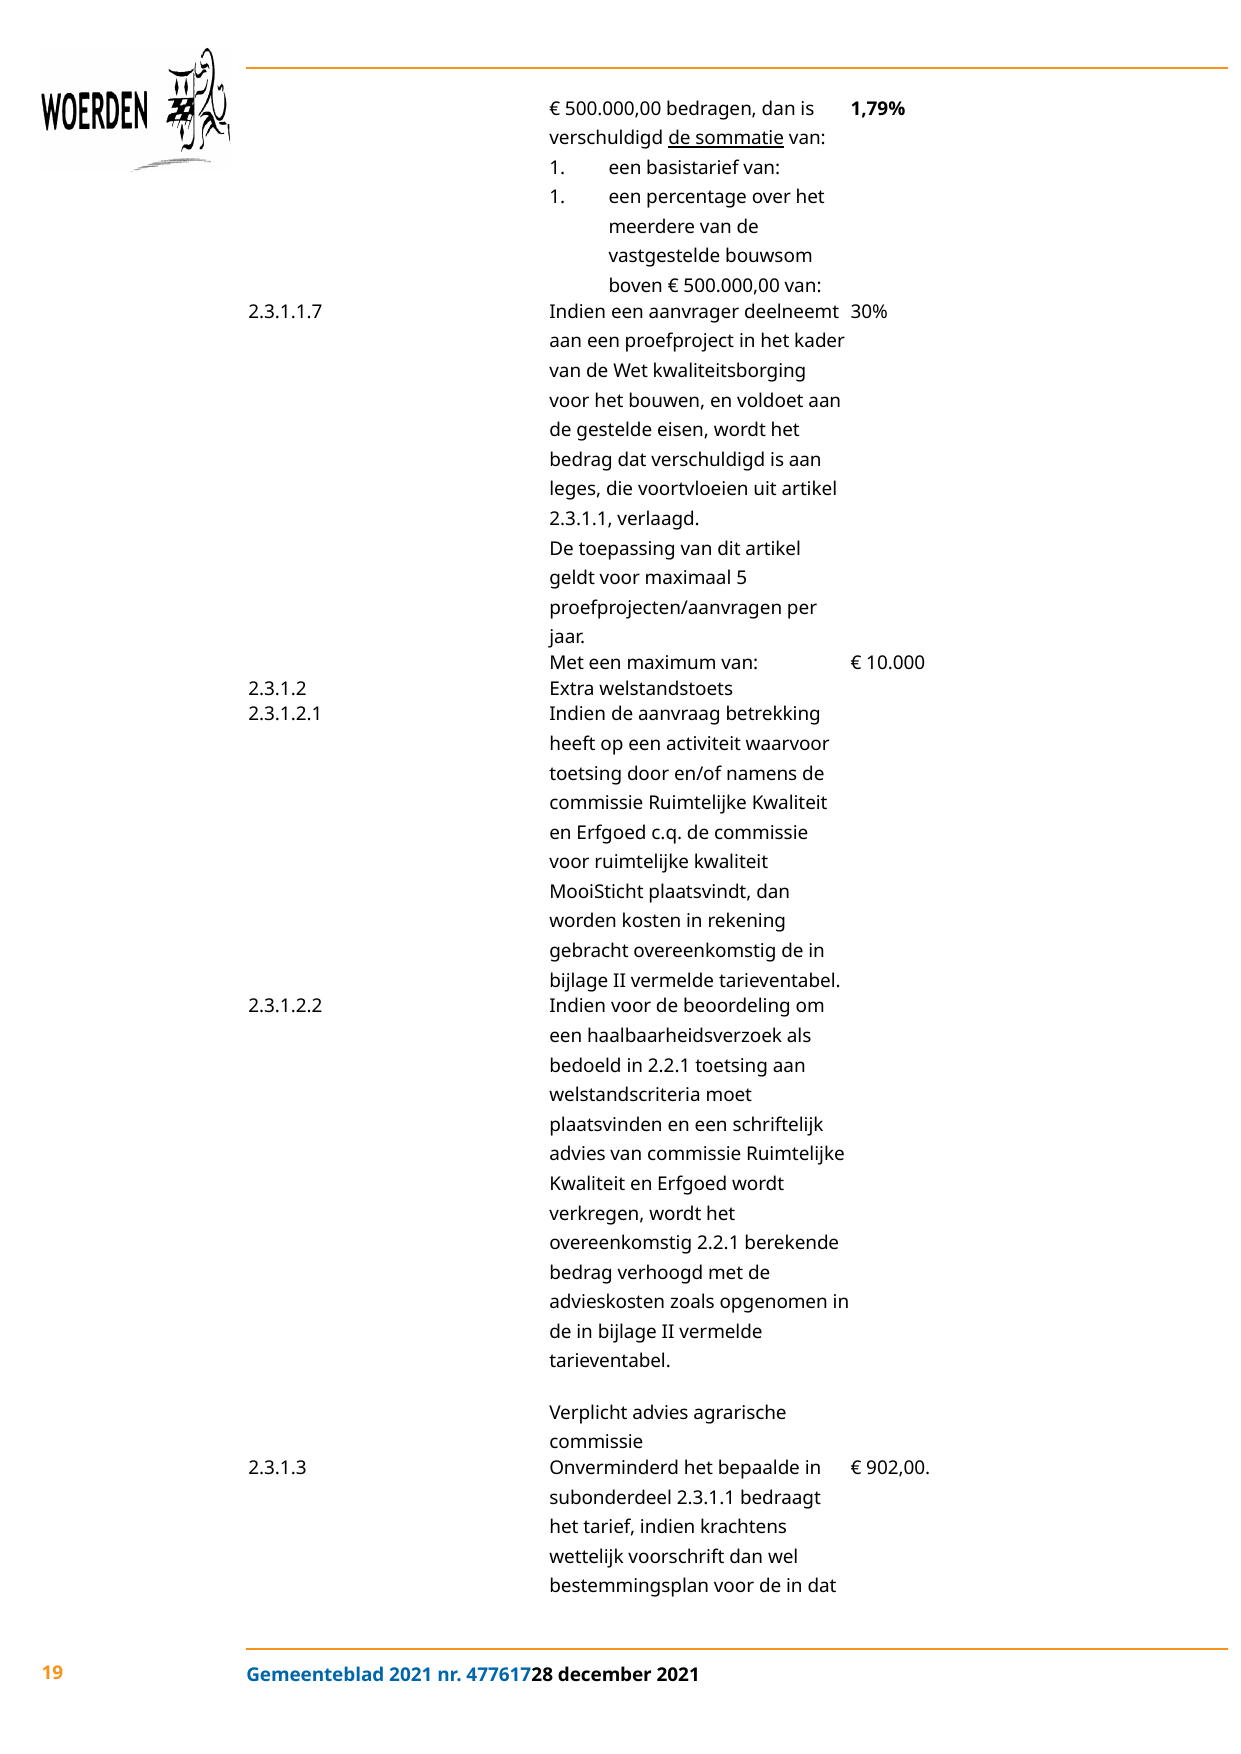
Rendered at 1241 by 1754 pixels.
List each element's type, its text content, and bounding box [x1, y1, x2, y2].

table_cell [248, 649, 549, 675]
table_cell Indien een aanvrager deelneemt aan een proefproject in het kader van de Wet kwaliteitsborging voor het bouwen, en voldoet aan de gestelde eisen, wordt het bedrag dat verschuldigd is aan leges, die voortvloeien uit artikel 2.3.1.1, verlaagd. De toepassing van dit artikel geldt voor maximaal 5 proefprojecten/aanvragen per jaar. [549, 298, 850, 649]
table_cell Verplicht advies agrarische commissie [549, 1399, 850, 1454]
table_cell [248, 95, 549, 298]
table_cell Indien voor de beoordeling om een haalbaarheidsverzoek als bedoeld in 2.2.1 toetsing aan welstandscriteria moet plaatsvinden en een schriftelijk advies van commissie Ruimtelijke Kwaliteit en Erfgoed wordt verkregen, wordt het overeenkomstig 2.2.1 berekende bedrag verhoogd met de advieskosten zoals opgenomen in de in bijlage II vermelde tarieventabel. [549, 993, 850, 1373]
table_cell [850, 701, 1152, 993]
table_cell € 902,00. [850, 1454, 1152, 1598]
table_cell [248, 1373, 549, 1399]
table_cell 2.3.1.2.1 [248, 701, 549, 993]
table_cell 1,79% [850, 95, 1152, 298]
table_cell 2.3.1.1.7 [248, 298, 549, 649]
table_cell € 10.000 [850, 649, 1152, 675]
table_cell 2.3.1.2 [248, 675, 549, 701]
table_cell [549, 1373, 850, 1399]
table_cell € 500.000,00 bedragen, dan is verschuldigd de sommatie van: een basistarief van: een percentage over het meerdere van de vastgestelde bouwsom boven € 500.000,00 van: [549, 95, 850, 298]
table_cell Onverminderd het bepaalde in subonderdeel 2.3.1.1 bedraagt het tarief, indien krachtens wettelijk voorschrift dan wel bestemmingsplan voor de in dat [549, 1454, 850, 1598]
table_cell 2.3.1.3 [248, 1454, 549, 1598]
table_cell [850, 1373, 1152, 1399]
table_cell [248, 1399, 549, 1454]
table_cell [850, 993, 1152, 1373]
table_cell 2.3.1.2.2 [248, 993, 549, 1373]
table_cell Met een maximum van: [549, 649, 850, 675]
table_cell Extra welstandstoets [549, 675, 850, 701]
table_cell Indien de aanvraag betrekking heeft op een activiteit waarvoor toetsing door en/of namens de commissie Ruimtelijke Kwaliteit en Erfgoed c.q. de commissie voor ruimtelijke kwaliteit MooiSticht plaatsvindt, dan worden kosten in rekening gebracht overeenkomstig de in bijlage II vermelde tarieventabel. [549, 701, 850, 993]
table_cell [850, 675, 1152, 701]
picture [41, 47, 231, 172]
table_cell [850, 1399, 1152, 1454]
table_cell 30% [850, 298, 1152, 649]
